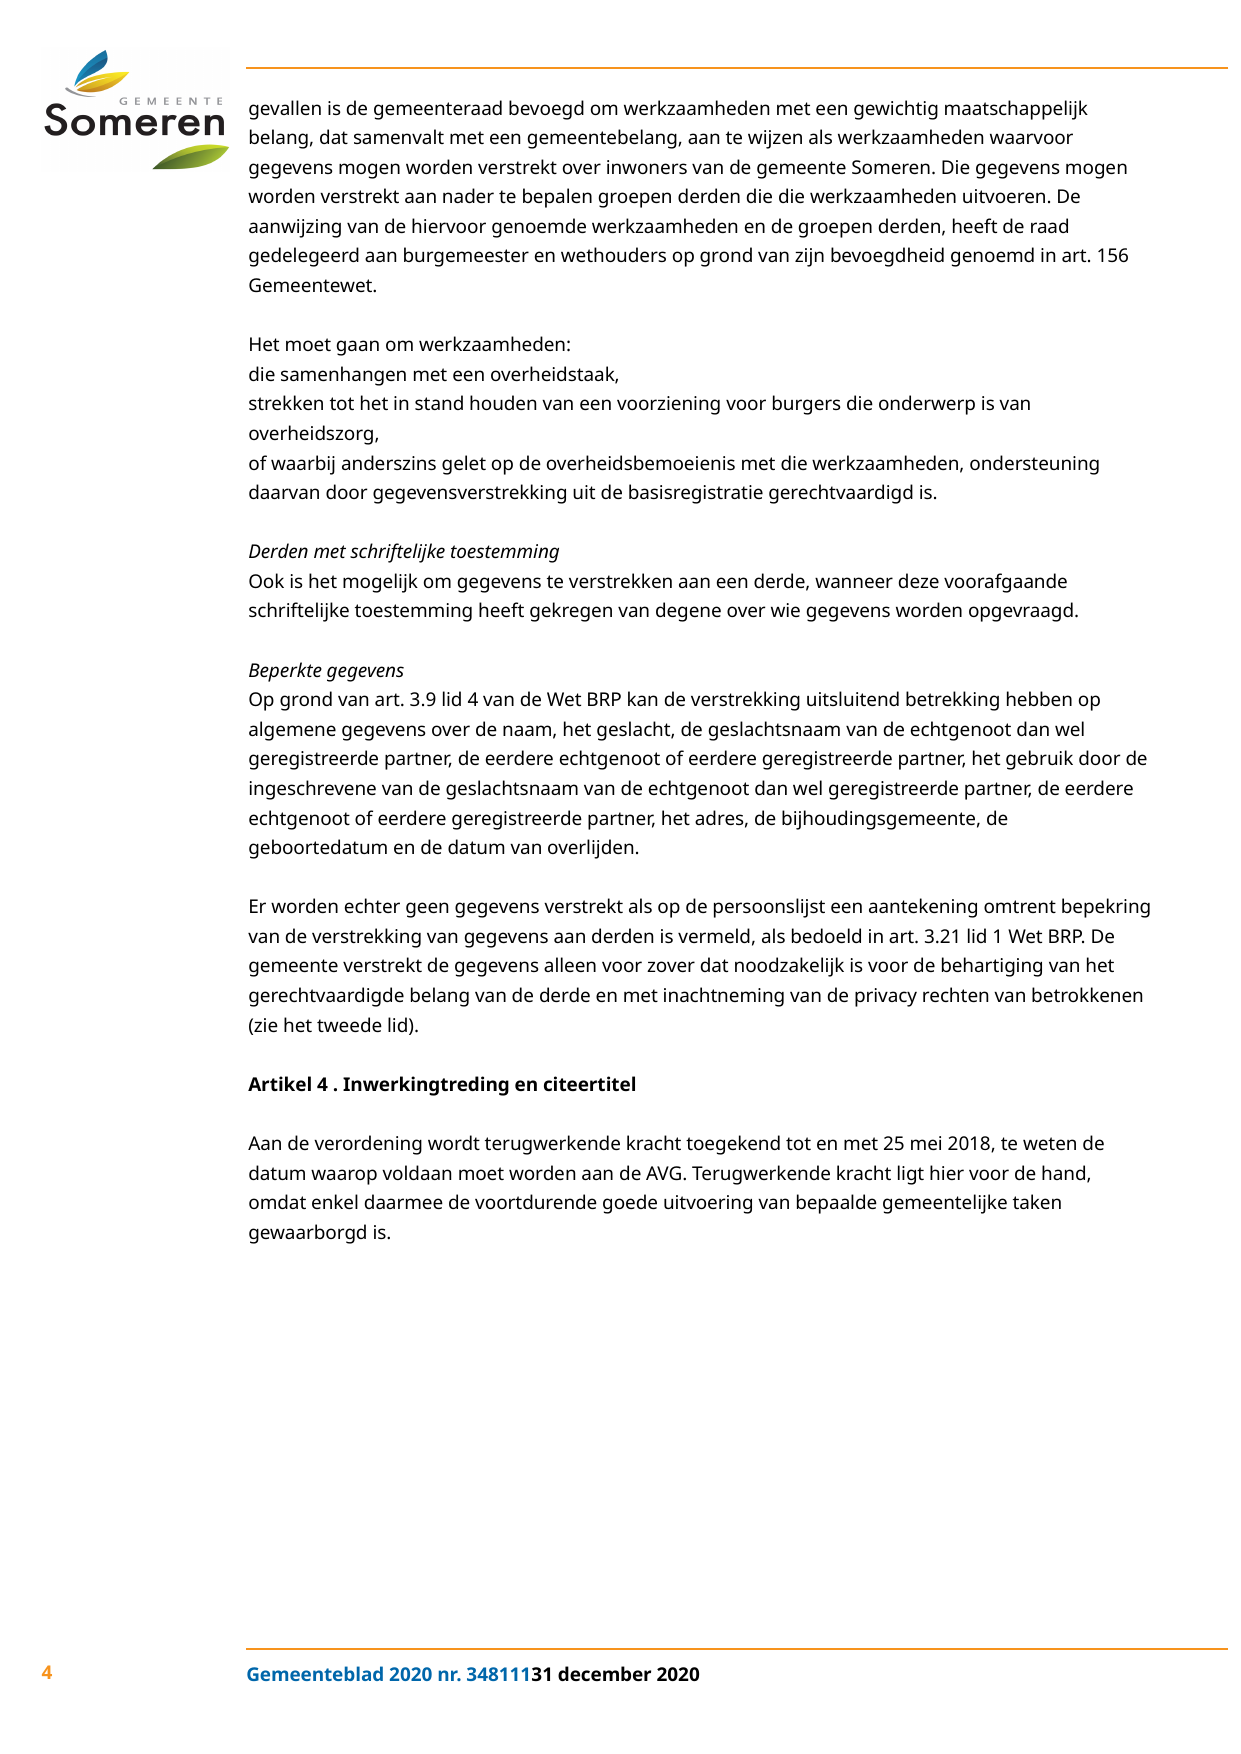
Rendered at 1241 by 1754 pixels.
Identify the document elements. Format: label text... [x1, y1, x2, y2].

text Het moet gaan om werkzaamheden: [248, 331, 1152, 357]
picture [41, 47, 231, 172]
text Derden met schriftelijke toestemming [248, 538, 1152, 564]
text strekken tot het in stand houden van een voorziening voor burgers die onderwerp is van overheidszorg, [248, 391, 1152, 446]
text Ook is het mogelijk om gegevens te verstrekken aan een derde, wanneer deze voorafgaande schriftelijke toestemming heeft gekregen van degene over wie gegevens worden opgevraagd. [248, 568, 1152, 623]
text Beperkte gegevens [248, 657, 1152, 683]
text die samenhangen met een overheidstaak, [248, 361, 1152, 387]
text Op grond van art. 3.9 lid 4 van de Wet BRP kan de verstrekking uitsluitend betrekking hebben op algemene gegevens over de naam, het geslacht, de geslachtsnaam van de echtgenoot dan wel geregistreerde partner, de eerdere echtgenoot of eerdere geregistreerde partner, het gebruik door de ingeschrevene van de geslachtsnaam van de echtgenoot dan wel geregistreerde partner, de eerdere echtgenoot of eerdere geregistreerde partner, het adres, de bijhoudingsgemeente, de geboortedatum en de datum van overlijden. [248, 686, 1152, 860]
text Aan de verordening wordt terugwerkende kracht toegekend tot en met 25 mei 2018, te weten de datum waarop voldaan moet worden aan de AVG. Terugwerkende kracht ligt hier voor de hand, omdat enkel daarmee de voortdurende goede uitvoering van bepaalde gemeentelijke taken gewaarborgd is. [248, 1130, 1152, 1245]
text gevallen is de gemeenteraad bevoegd om werkzaamheden met een gewichtig maatschappelijk belang, dat samenvalt met een gemeentebelang, aan te wijzen als werkzaamheden waarvoor gegevens mogen worden verstrekt over inwoners van de gemeente Someren. Die gegevens mogen worden verstrekt aan nader te bepalen groepen derden die die werkzaamheden uitvoeren. De aanwijzing van de hiervoor genoemde werkzaamheden en de groepen derden, heeft de raad gedelegeerd aan burgemeester en wethouders op grond van zijn bevoegdheid genoemd in art. 156 Gemeentewet. [248, 95, 1152, 298]
text Artikel 4 . Inwerkingtreding en citeertitel [248, 1071, 1152, 1097]
text Er worden echter geen gegevens verstrekt als op de persoonslijst een aantekening omtrent bepekring van de verstrekking van gegevens aan derden is vermeld, als bedoeld in art. 3.21 lid 1 Wet BRP. De gemeente verstrekt de gegevens alleen voor zover dat noodzakelijk is voor de behartiging van het gerechtvaardigde belang van de derde en met inachtneming van de privacy rechten van betrokkenen (zie het tweede lid). [248, 893, 1152, 1038]
text of waarbij anderszins gelet op de overheidsbemoeienis met die werkzaamheden, ondersteuning daarvan door gegevensverstrekking uit de basisregistratie gerechtvaardigd is. [248, 450, 1152, 505]
